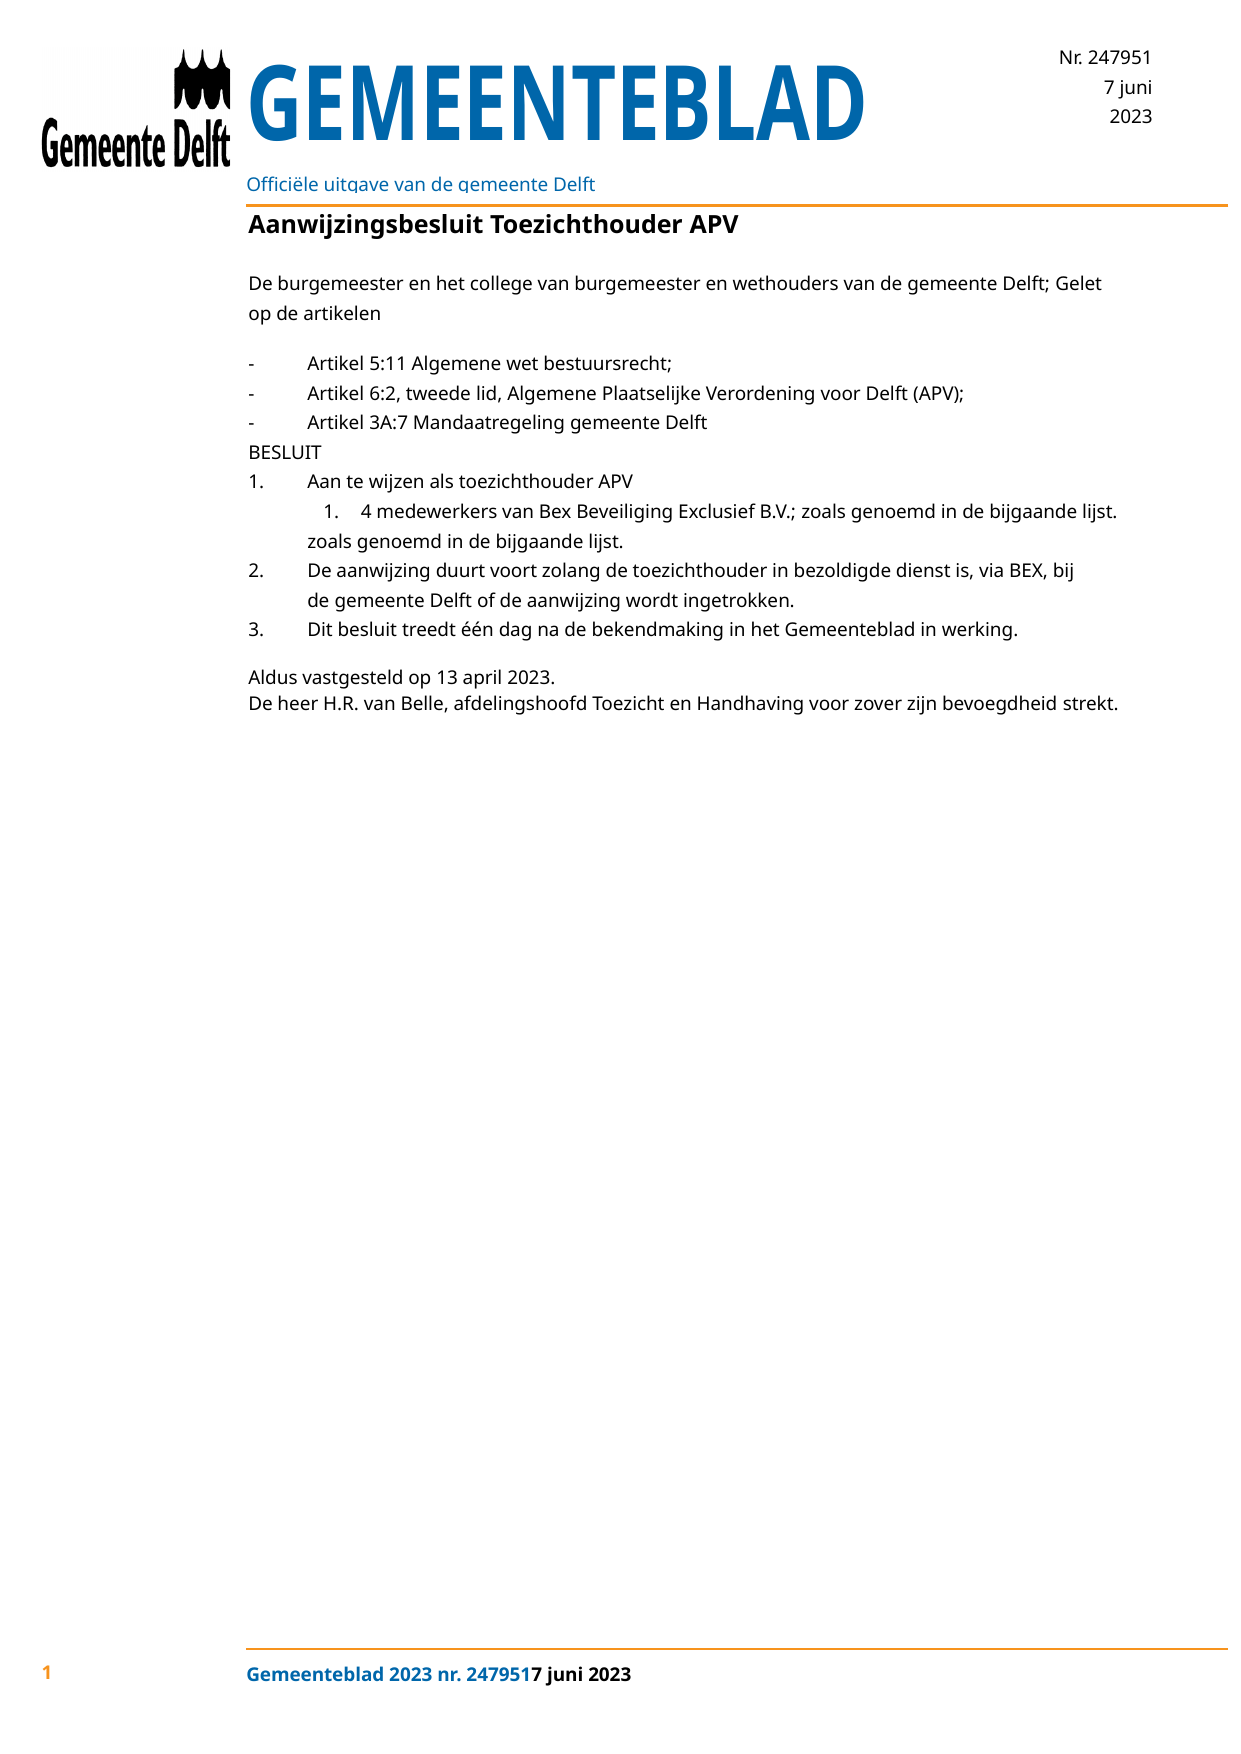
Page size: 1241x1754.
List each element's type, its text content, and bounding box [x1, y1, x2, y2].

text De burgemeester en het college van burgemeester en wethouders van de gemeente Delft; Gelet op de artikelen [248, 270, 1152, 326]
text De heer H.R. van Belle, afdelingshoofd Toezicht en Handhaving voor zover zijn bevoegdheid strekt. [248, 690, 1152, 716]
text Aanwijzingsbesluit Toezichthouder APV [248, 207, 1152, 241]
list zoals genoemd in de bijgaande lijst. [248, 528, 1152, 553]
list Aan te wijzen als toezichthouder APV [248, 469, 1152, 494]
list Artikel 6:2, tweede lid, Algemene Plaatselijke Verordening voor Delft (APV); [248, 380, 1152, 406]
list Dit besluit treedt één dag na de bekendmaking in het Gemeenteblad in werking. [248, 617, 1152, 642]
list Artikel 3A:7 Mandaatregeling gemeente Delft [248, 409, 1152, 435]
list De aanwijzing duurt voort zolang de toezichthouder in bezoldigde dienst is, via BEX, bij de gemeente Delft of de aanwijzing wordt ingetrokken. [248, 557, 1152, 613]
picture [41, 47, 231, 172]
list Artikel 5:11 Algemene wet bestuursrecht; [248, 350, 1152, 376]
text BESLUIT [248, 439, 1152, 465]
list 4 medewerkers van Bex Beveiliging Exclusief B.V.; zoals genoemd in de bijgaande lijst. [323, 498, 1152, 524]
text Aldus vastgesteld op 13 april 2023. [248, 664, 1152, 690]
